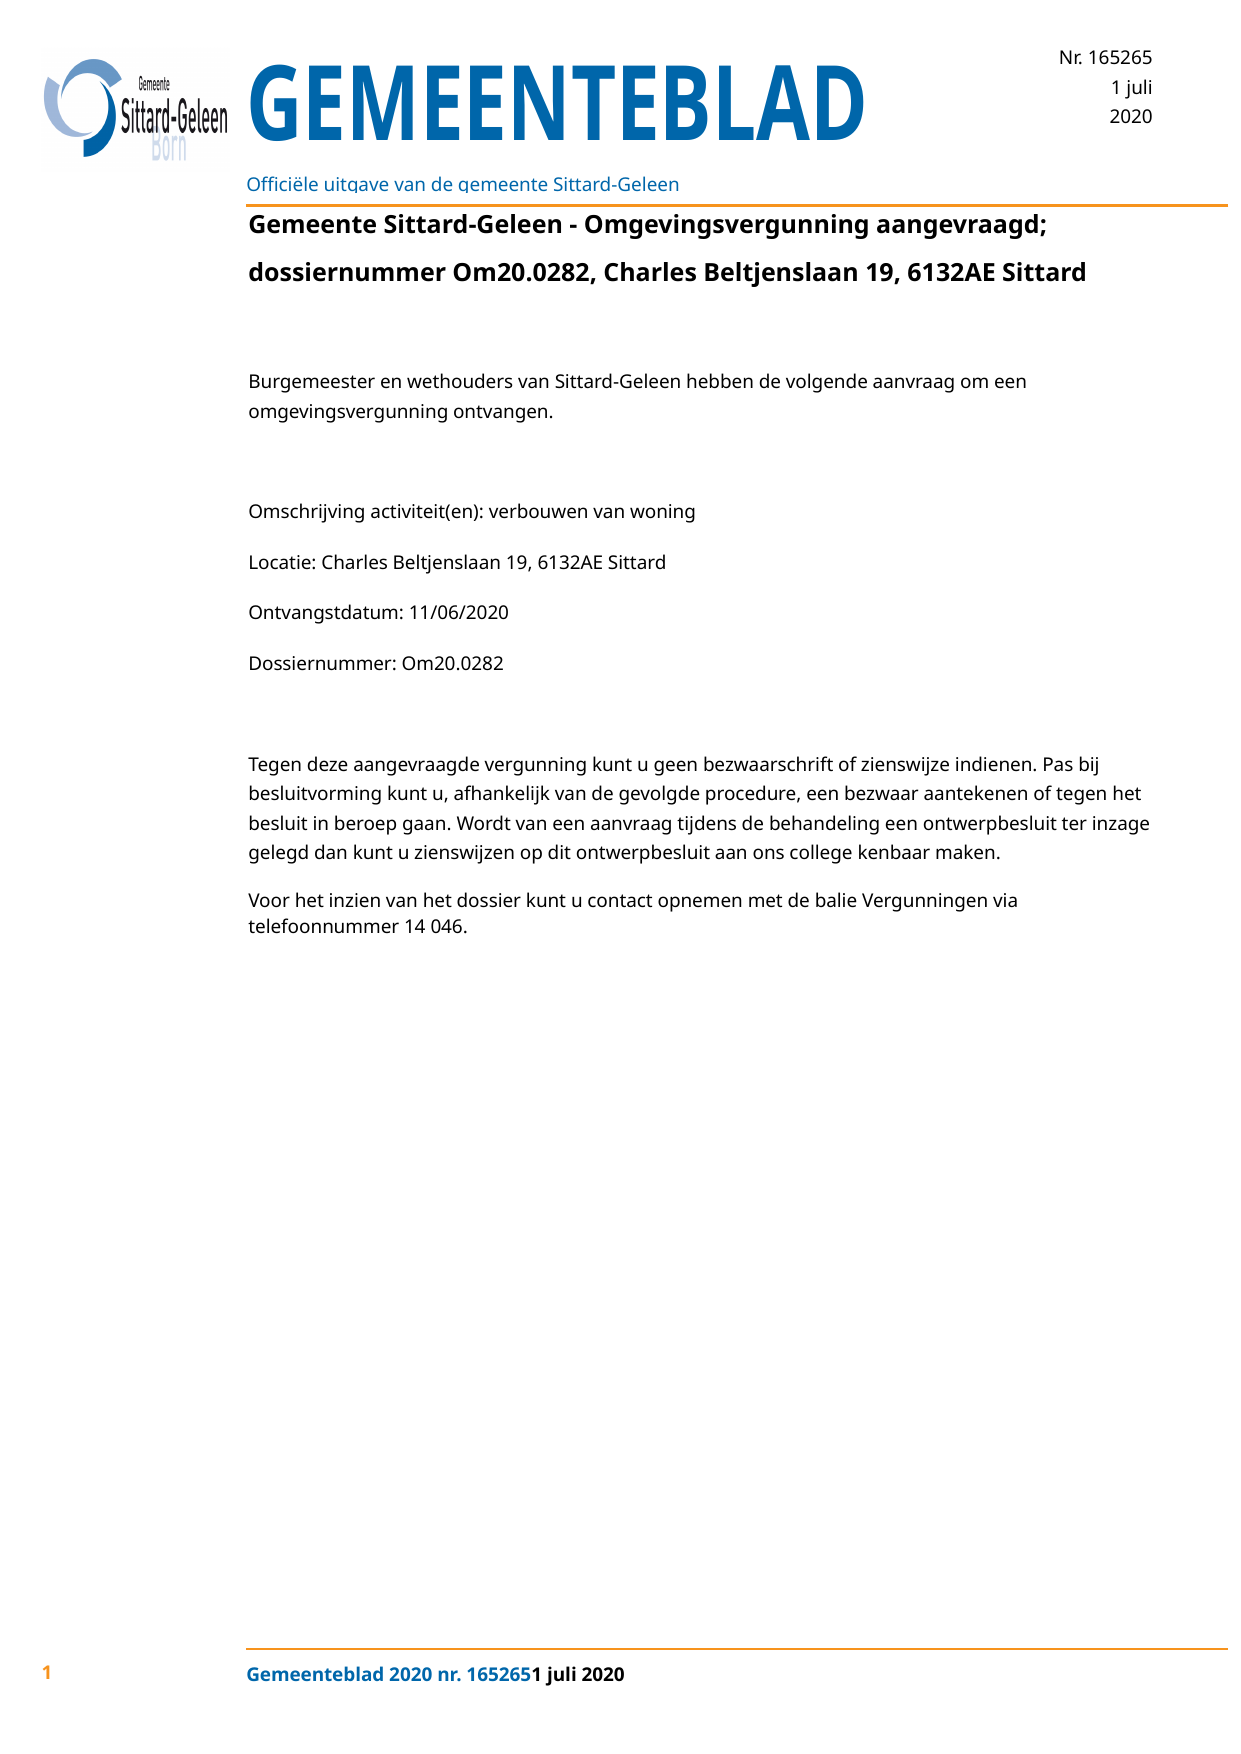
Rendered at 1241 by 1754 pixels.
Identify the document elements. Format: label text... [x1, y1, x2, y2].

text Voor het inzien van het dossier kunt u contact opnemen met de balie Vergunningen via telefoonnummer 14 046. [248, 887, 1152, 939]
text Tegen deze aangevraagde vergunning kunt u geen bezwaarschrift of zienswijze indienen. Pas bij besluitvorming kunt u, afhankelijk van de gevolgde procedure, een bezwaar aantekenen of tegen het besluit in beroep gaan. Wordt van een aanvraag tijdens de behandeling een ontwerpbesluit ter inzage gelegd dan kunt u zienswijzen op dit ontwerpbesluit aan ons college kenbaar maken. [248, 751, 1152, 865]
text Gemeente Sittard-Geleen - Omgevingsvergunning aangevraagd; dossiernummer Om20.0282, Charles Beltjenslaan 19, 6132AE Sittard [248, 207, 1152, 288]
text Omschrijving activiteit(en): verbouwen van woning [248, 499, 1152, 524]
text Dossiernummer: Om20.0282 [248, 650, 1152, 676]
text Burgemeester en wethouders van Sittard-Geleen hebben de volgende aanvraag om een omgevingsvergunning ontvangen. [248, 368, 1152, 424]
text Ontvangstdatum: 11/06/2020 [248, 599, 1152, 625]
text Locatie: Charles Beltjenslaan 19, 6132AE Sittard [248, 549, 1152, 575]
picture [41, 47, 231, 172]
